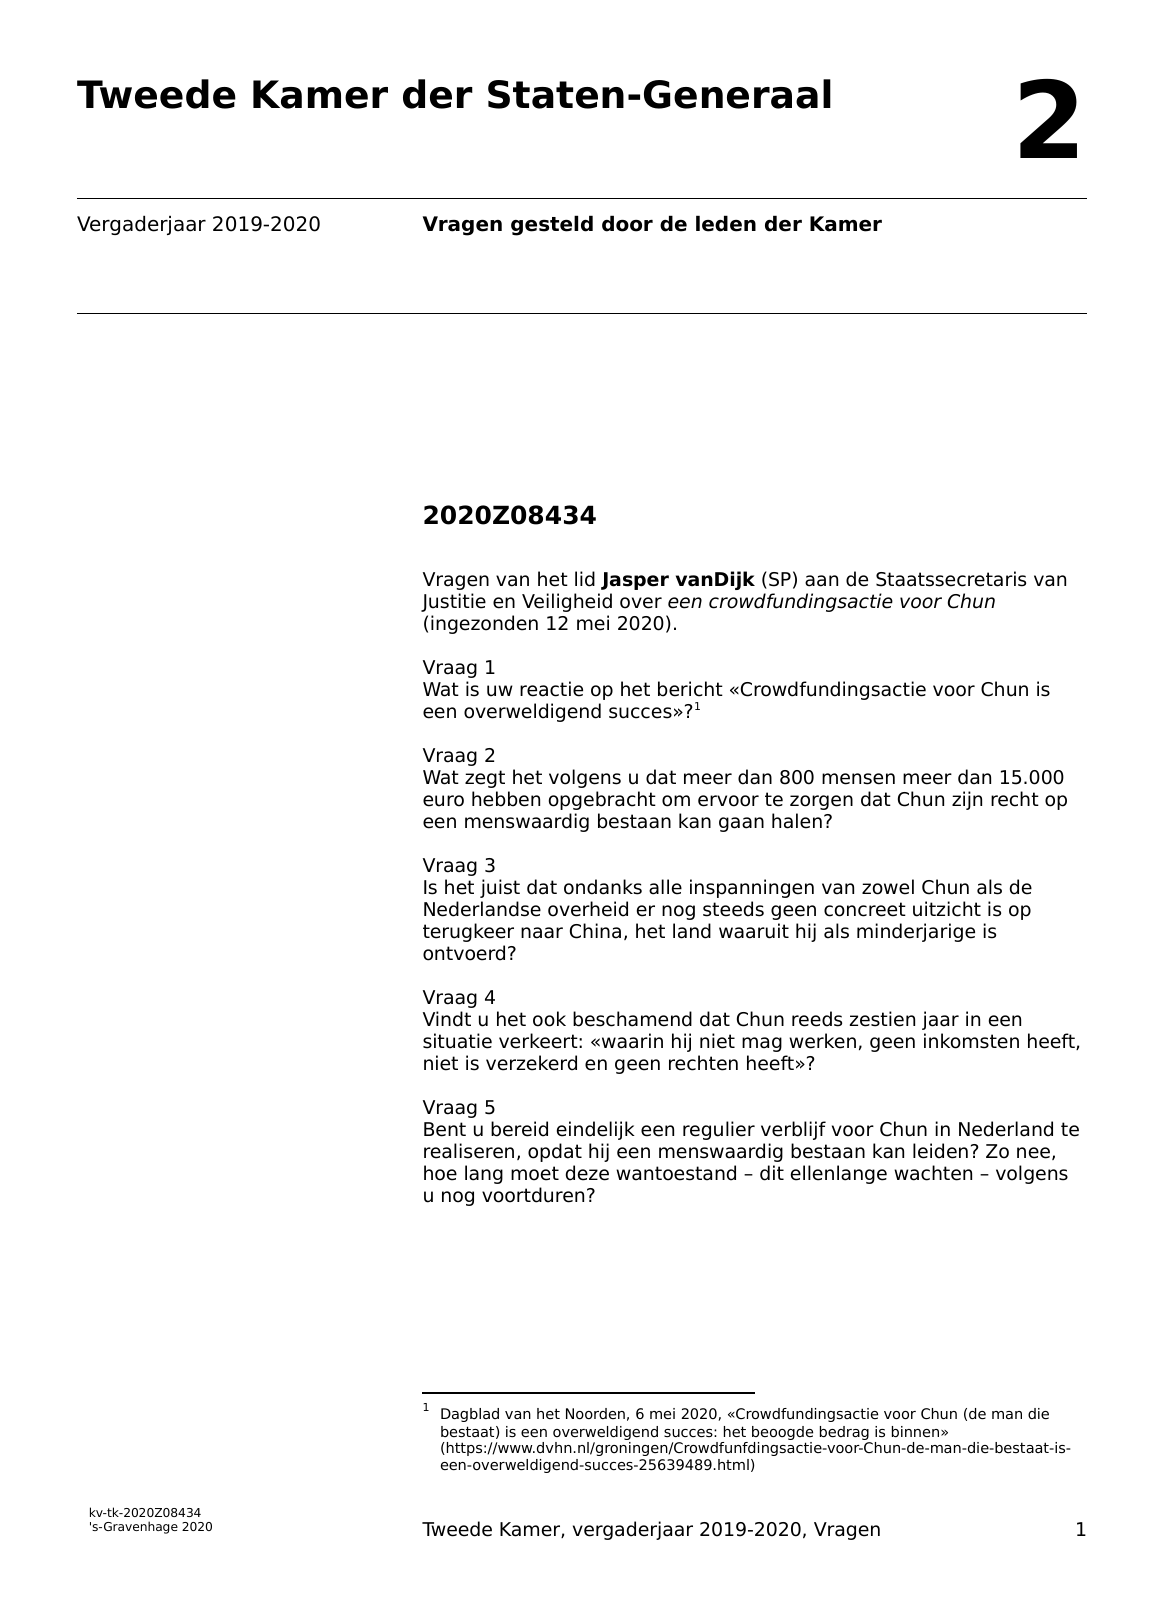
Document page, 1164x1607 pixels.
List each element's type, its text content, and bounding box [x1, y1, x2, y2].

text Vraag 4 [422, 987, 1087, 1009]
text 's-Gravenhage 2020 [88, 1520, 323, 1534]
table_cell Vragen gesteld door de leden der Kamer [422, 199, 1087, 313]
text Wat zegt het volgens u dat meer dan 800 mensen meer dan 15.000 euro hebben opgebracht om ervoor te zorgen dat Chun zijn recht op een menswaardig bestaan kan gaan halen? [422, 767, 1087, 833]
text 2020Z08434 [422, 501, 1087, 531]
text Vraag 1 [422, 657, 1087, 679]
text Dagblad van het Noorden, 6 mei 2020, «Crowdfundingsactie voor Chun (de man die bestaat) is een overweldigend succes: het beoogde bedrag is binnen» (https://www.dvhn.nl/groningen/Crowdfunfdingsactie-voor-Chun-de-man-die-bestaat-is-een-overweldigend-succes-25639489.html) [422, 1402, 1087, 1474]
text Vraag 3 [422, 855, 1087, 877]
text Vragen van het lid Jasper vanDijk (SP) aan de Staatssecretaris van Justitie en Veiligheid over een crowdfundingsactie voor Chun (ingezonden 12 mei 2020). [422, 569, 1087, 635]
text Vraag 2 [422, 745, 1087, 767]
table_cell Vergaderjaar 2019-2020 [77, 199, 422, 313]
text Vraag 5 [422, 1097, 1087, 1119]
text Is het juist dat ondanks alle inspanningen van zowel Chun als de Nederlandse overheid er nog steeds geen concreet uitzicht is op terugkeer naar China, het land waaruit hij als minderjarige is ontvoerd? [422, 877, 1087, 965]
text Bent u bereid eindelijk een regulier verblijf voor Chun in Nederland te realiseren, opdat hij een menswaardig bestaan kan leiden? Zo nee, hoe lang moet deze wantoestand – dit ellenlange wachten – volgens u nog voortduren? [422, 1119, 1087, 1207]
text kv-tk-2020Z08434 [88, 1506, 323, 1520]
table_header Tweede Kamer der Staten-Generaal [77, 59, 886, 198]
text Wat is uw reactie op het bericht «Crowdfundingsactie voor Chun is een overweldigend succes»? [422, 679, 1087, 723]
table_header 2 [886, 59, 1087, 198]
text Vindt u het ook beschamend dat Chun reeds zestien jaar in een situatie verkeert: «waarin hij niet mag werken, geen inkomsten heeft, niet is verzekerd en geen rechten heeft»? [422, 1009, 1087, 1075]
